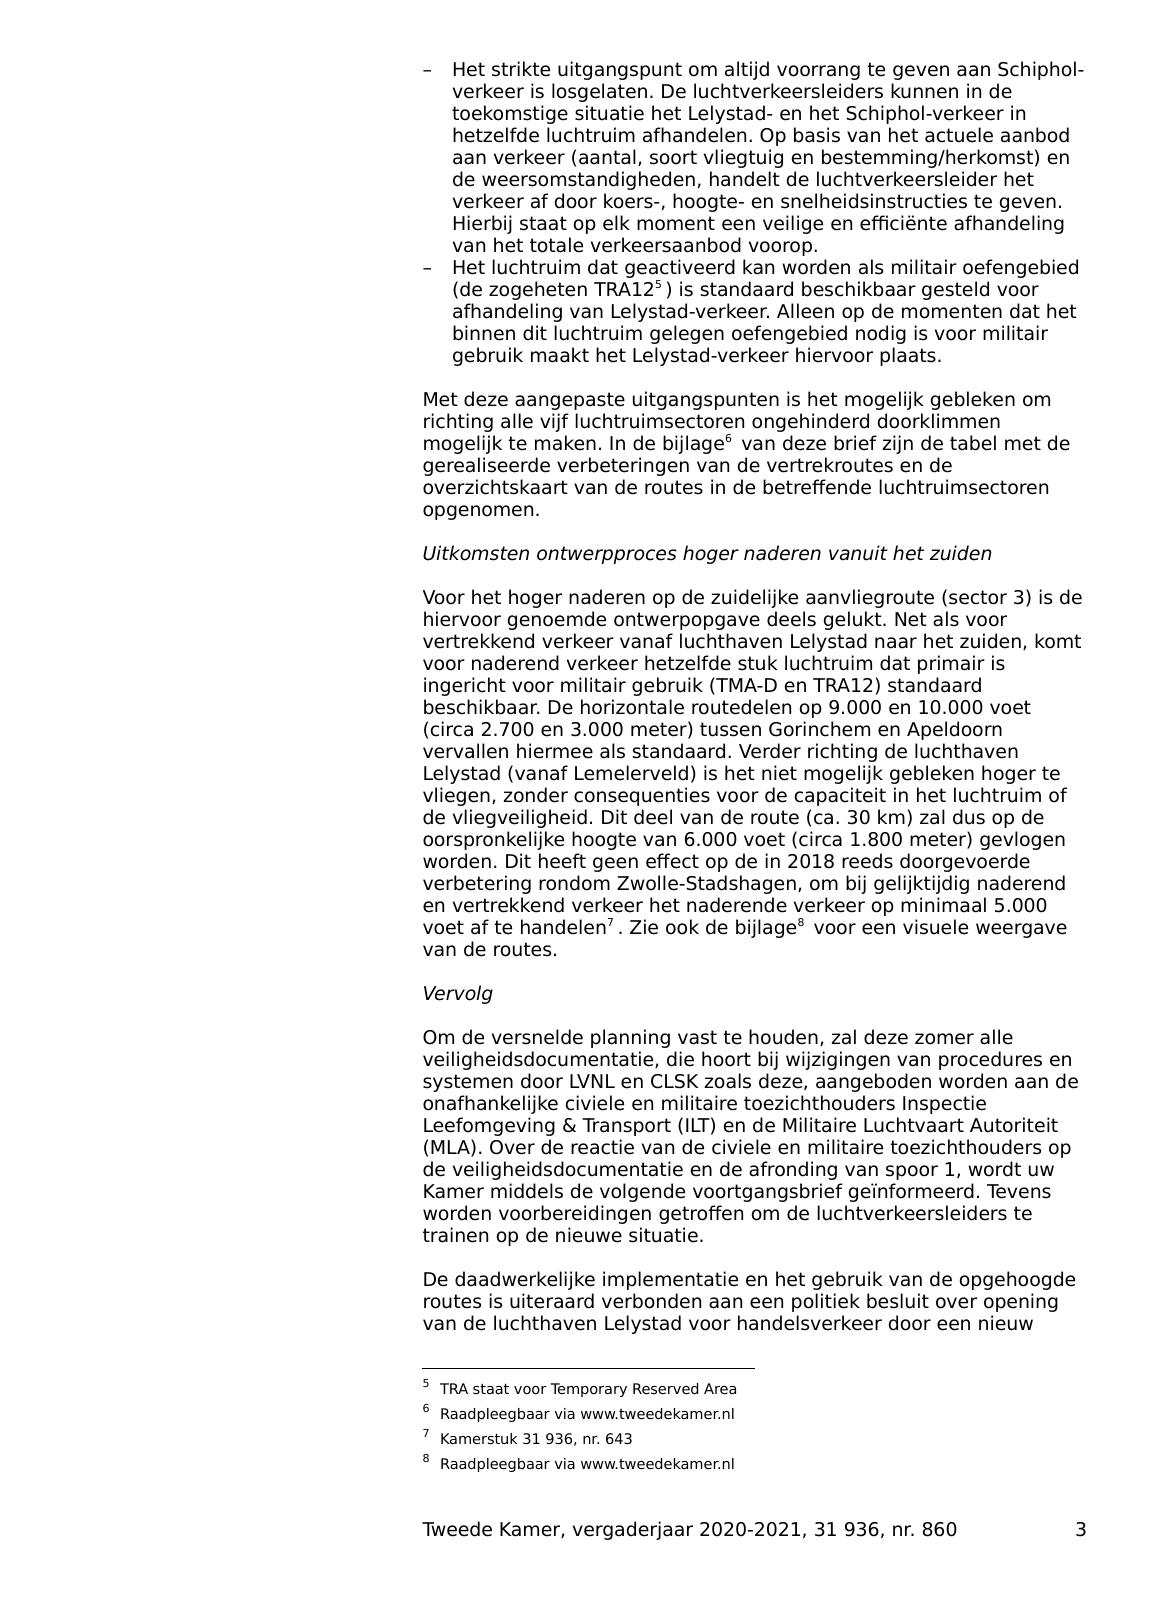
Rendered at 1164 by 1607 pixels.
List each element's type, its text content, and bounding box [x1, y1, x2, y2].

subtitle Vervolg [422, 983, 1087, 1005]
text Raadpleegbaar via www.tweedekamer.nl [422, 1452, 1087, 1474]
subtitle Uitkomsten ontwerpproces hoger naderen vanuit het zuiden [422, 543, 1087, 565]
text – Het strikte uitgangspunt om altijd voorrang te geven aan Schiphol-verkeer is losgelaten. De luchtverkeersleiders kunnen in de toekomstige situatie het Lelystad- en het Schiphol-verkeer in hetzelfde luchtruim afhandelen. Op basis van het actuele aanbod aan verkeer (aantal, soort vliegtuig en bestemming/herkomst) en de weersomstandigheden, handelt de luchtverkeersleider het verkeer af door koers-, hoogte- en snelheidsinstructies te geven. Hierbij staat op elk moment een veilige en efficiënte afhandeling van het totale verkeersaanbod voorop. [422, 59, 1087, 257]
text Kamerstuk 31 936, nr. 643 [422, 1427, 1087, 1449]
text Voor het hoger naderen op de zuidelijke aanvliegroute (sector 3) is de hiervoor genoemde ontwerpopgave deels gelukt. Net als voor vertrekkend verkeer vanaf luchthaven Lelystad naar het zuiden, komt voor naderend verkeer hetzelfde stuk luchtruim dat primair is ingericht voor militair gebruik (TMA-D en TRA12) standaard beschikbaar. De horizontale routedelen op 9.000 en 10.000 voet (circa 2.700 en 3.000 meter) tussen Gorinchem en Apeldoorn vervallen hiermee als standaard. Verder richting de luchthaven Lelystad (vanaf Lemelerveld) is het niet mogelijk gebleken hoger te vliegen, zonder consequenties voor de capaciteit in het luchtruim of de vliegveiligheid. Dit deel van de route (ca. 30 km) zal dus op de oorspronkelijke hoogte van 6.000 voet (circa 1.800 meter) gevlogen worden. Dit heeft geen effect op de in 2018 reeds doorgevoerde verbetering rondom Zwolle-Stadshagen, om bij gelijktijdig naderend en vertrekkend verkeer het naderende verkeer op minimaal 5.000 voet af te handelen. Zie ook de bijlage voor een visuele weergave van de routes. [422, 587, 1087, 961]
text TRA staat voor Temporary Reserved Area [422, 1377, 1087, 1399]
text Met deze aangepaste uitgangspunten is het mogelijk gebleken om richting alle vijf luchtruimsectoren ongehinderd doorklimmen mogelijk te maken. In de bijlage van deze brief zijn de tabel met de gerealiseerde verbeteringen van de vertrekroutes en de overzichtskaart van de routes in de betreffende luchtruimsectoren opgenomen. [422, 389, 1087, 521]
text – Het luchtruim dat geactiveerd kan worden als militair oefengebied (de zogeheten TRA12) is standaard beschikbaar gesteld voor afhandeling van Lelystad-verkeer. Alleen op de momenten dat het binnen dit luchtruim gelegen oefengebied nodig is voor militair gebruik maakt het Lelystad-verkeer hiervoor plaats. [422, 257, 1087, 367]
text Raadpleegbaar via www.tweedekamer.nl [422, 1402, 1087, 1424]
text De daadwerkelijke implementatie en het gebruik van de opgehoogde routes is uiteraard verbonden aan een politiek besluit over opening van de luchthaven Lelystad voor handelsverkeer door een nieuw [422, 1269, 1087, 1335]
text Om de versnelde planning vast te houden, zal deze zomer alle veiligheidsdocumentatie, die hoort bij wijzigingen van procedures en systemen door LVNL en CLSK zoals deze, aangeboden worden aan de onafhankelijke civiele en militaire toezichthouders Inspectie Leefomgeving & Transport (ILT) en de Militaire Luchtvaart Autoriteit (MLA). Over de reactie van de civiele en militaire toezichthouders op de veiligheidsdocumentatie en de afronding van spoor 1, wordt uw Kamer middels de volgende voortgangsbrief geïnformeerd. Tevens worden voorbereidingen getroffen om de luchtverkeersleiders te trainen op de nieuwe situatie. [422, 1027, 1087, 1247]
